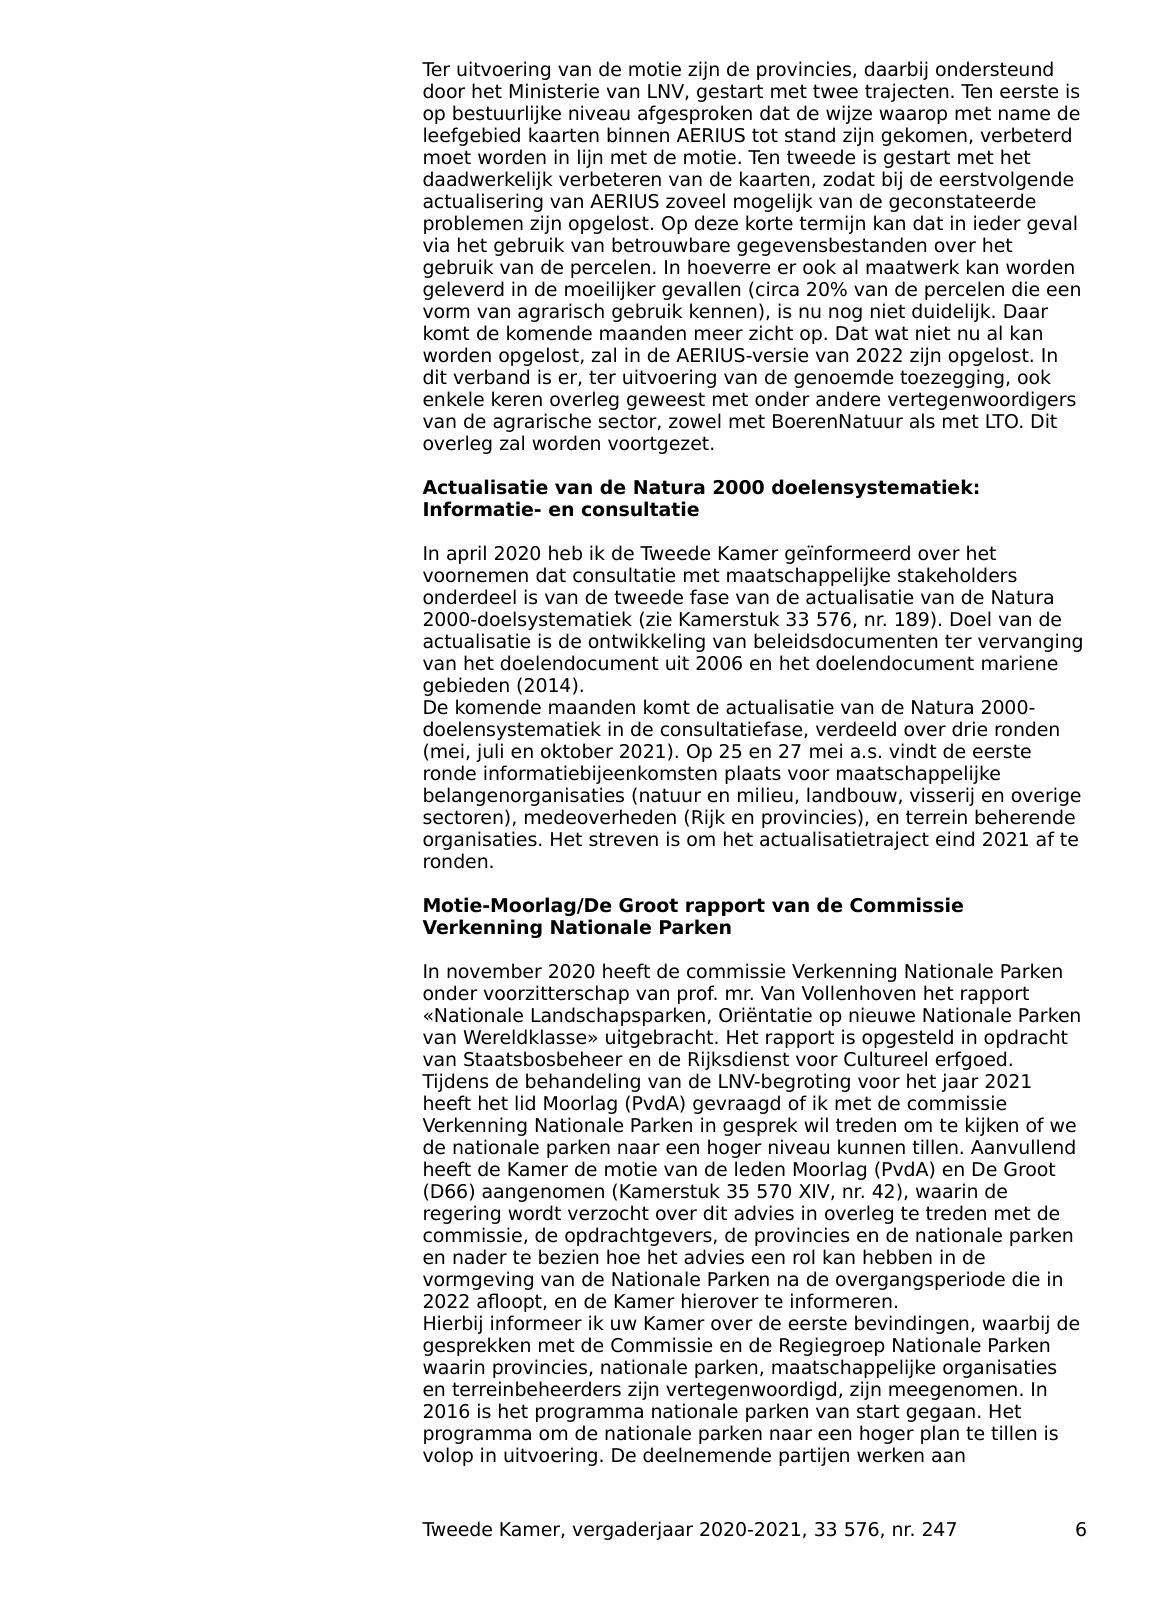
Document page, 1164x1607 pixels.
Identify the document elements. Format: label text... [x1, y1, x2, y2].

text Hierbij informeer ik uw Kamer over de eerste bevindingen, waarbij de gesprekken met de Commissie en de Regiegroep Nationale Parken waarin provincies, nationale parken, maatschappelijke organisaties en terreinbeheerders zijn vertegenwoordigd, zijn meegenomen. In 2016 is het programma nationale parken van start gegaan. Het programma om de nationale parken naar een hoger plan te tillen is volop in uitvoering. De deelnemende partijen werken aan [422, 1313, 1087, 1467]
subtitle Motie-Moorlag/De Groot rapport van de Commissie Verkenning Nationale Parken [422, 895, 1087, 939]
text In november 2020 heeft de commissie Verkenning Nationale Parken onder voorzitterschap van prof. mr. Van Vollenhoven het rapport «Nationale Landschapsparken, Oriëntatie op nieuwe Nationale Parken van Wereldklasse» uitgebracht. Het rapport is opgesteld in opdracht van Staatsbosbeheer en de Rijksdienst voor Cultureel erfgoed. Tijdens de behandeling van de LNV-begroting voor het jaar 2021 heeft het lid Moorlag (PvdA) gevraagd of ik met de commissie Verkenning Nationale Parken in gesprek wil treden om te kijken of we de nationale parken naar een hoger niveau kunnen tillen. Aanvullend heeft de Kamer de motie van de leden Moorlag (PvdA) en De Groot (D66) aangenomen (Kamerstuk 35 570 XIV, nr. 42), waarin de regering wordt verzocht over dit advies in overleg te treden met de commissie, de opdrachtgevers, de provincies en de nationale parken en nader te bezien hoe het advies een rol kan hebben in de vormgeving van de Nationale Parken na de overgangsperiode die in 2022 afloopt, en de Kamer hierover te informeren. [422, 961, 1087, 1313]
text In april 2020 heb ik de Tweede Kamer geïnformeerd over het voornemen dat consultatie met maatschappelijke stakeholders onderdeel is van de tweede fase van de actualisatie van de Natura 2000-doelsystematiek (zie Kamerstuk 33 576, nr. 189). Doel van de actualisatie is de ontwikkeling van beleidsdocumenten ter vervanging van het doelendocument uit 2006 en het doelendocument mariene gebieden (2014). [422, 543, 1087, 697]
text De komende maanden komt de actualisatie van de Natura 2000-doelensystematiek in de consultatiefase, verdeeld over drie ronden (mei, juli en oktober 2021). Op 25 en 27 mei a.s. vindt de eerste ronde informatiebijeenkomsten plaats voor maatschappelijke belangenorganisaties (natuur en milieu, landbouw, visserij en overige sectoren), medeoverheden (Rijk en provincies), en terrein beherende organisaties. Het streven is om het actualisatietraject eind 2021 af te ronden. [422, 697, 1087, 873]
text Ter uitvoering van de motie zijn de provincies, daarbij ondersteund door het Ministerie van LNV, gestart met twee trajecten. Ten eerste is op bestuurlijke niveau afgesproken dat de wijze waarop met name de leefgebied kaarten binnen AERIUS tot stand zijn gekomen, verbeterd moet worden in lijn met de motie. Ten tweede is gestart met het daadwerkelijk verbeteren van de kaarten, zodat bij de eerstvolgende actualisering van AERIUS zoveel mogelijk van de geconstateerde problemen zijn opgelost. Op deze korte termijn kan dat in ieder geval via het gebruik van betrouwbare gegevensbestanden over het gebruik van de percelen. In hoeverre er ook al maatwerk kan worden geleverd in de moeilijker gevallen (circa 20% van de percelen die een vorm van agrarisch gebruik kennen), is nu nog niet duidelijk. Daar komt de komende maanden meer zicht op. Dat wat niet nu al kan worden opgelost, zal in de AERIUS-versie van 2022 zijn opgelost. In dit verband is er, ter uitvoering van de genoemde toezegging, ook enkele keren overleg geweest met onder andere vertegenwoordigers van de agrarische sector, zowel met BoerenNatuur als met LTO. Dit overleg zal worden voortgezet. [422, 59, 1087, 455]
subtitle Actualisatie van de Natura 2000 doelensystematiek: Informatie- en consultatie [422, 477, 1087, 521]
